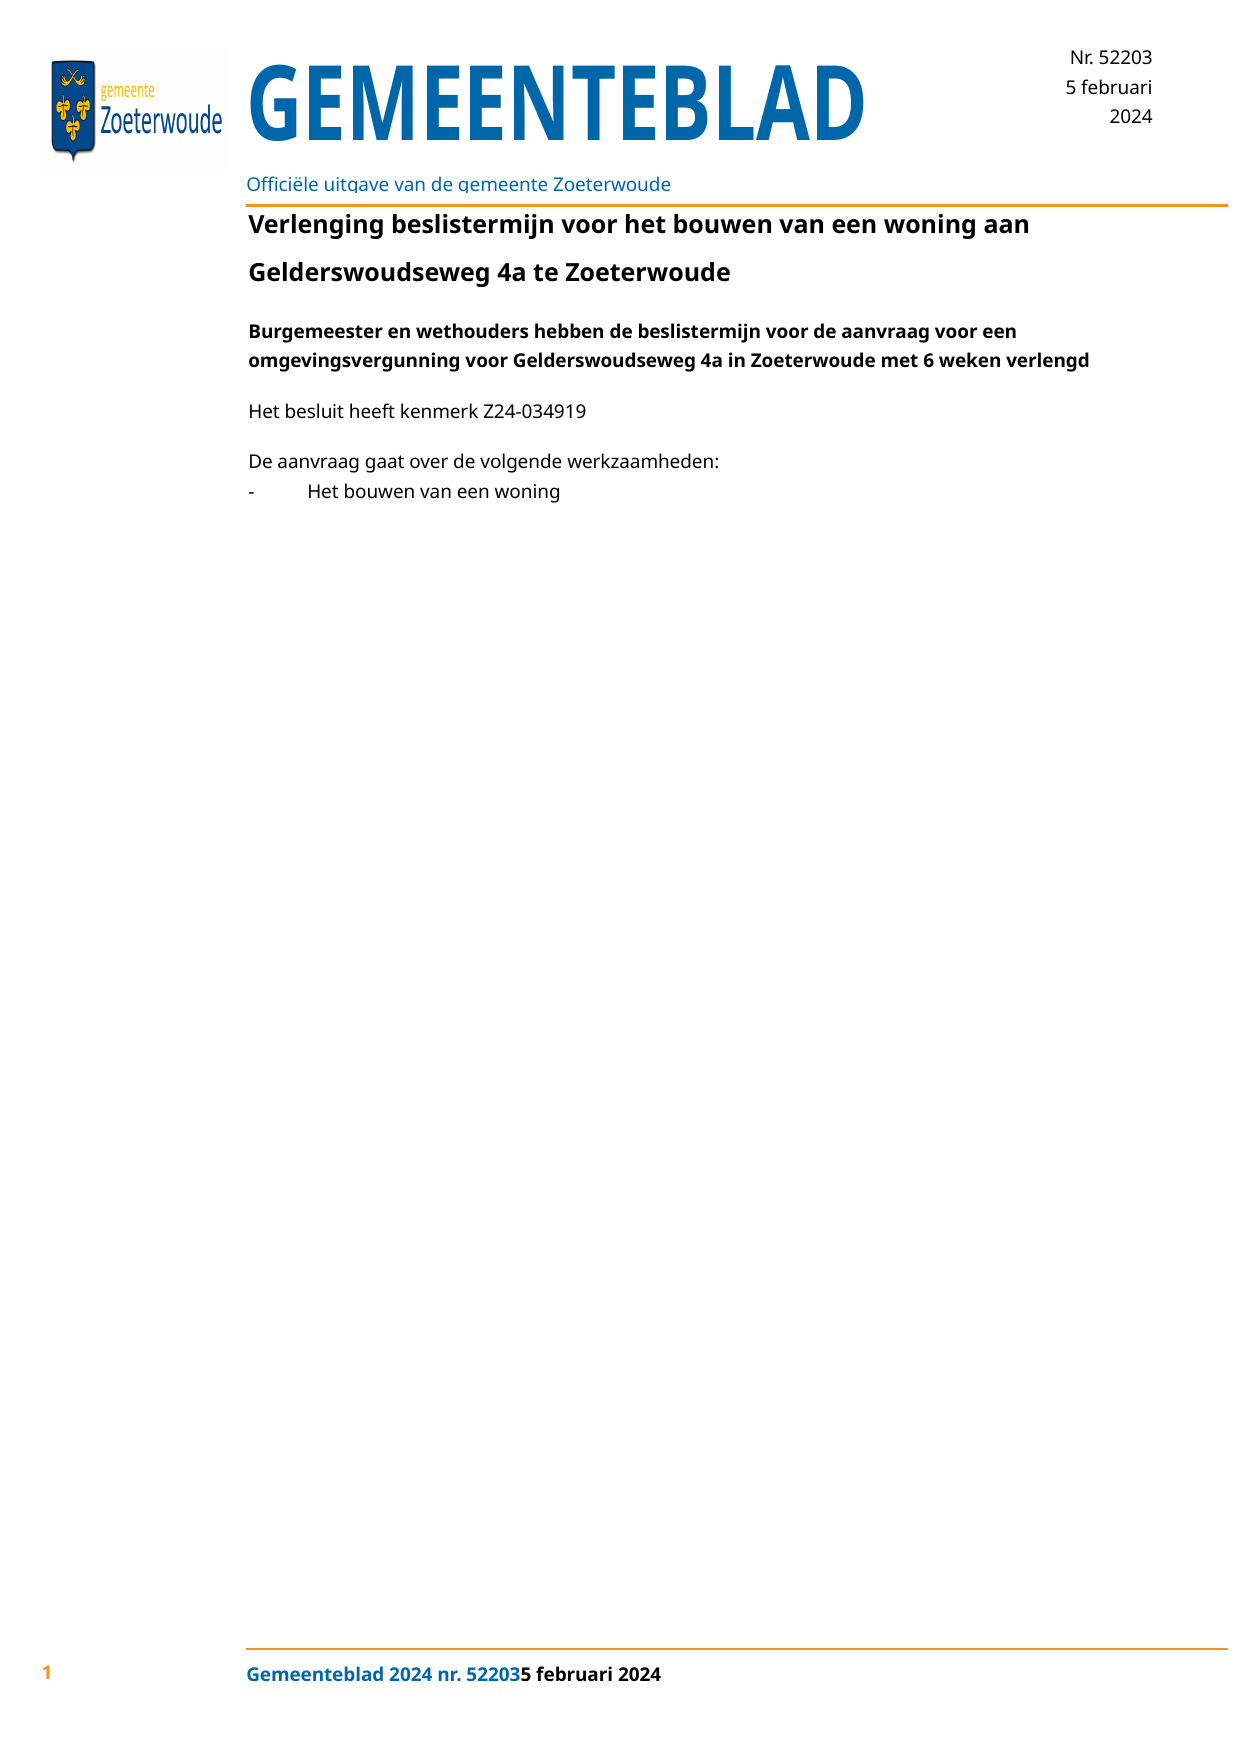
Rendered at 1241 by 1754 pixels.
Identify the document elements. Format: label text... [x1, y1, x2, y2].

text De aanvraag gaat over de volgende werkzaamheden: [248, 448, 1152, 474]
text Burgemeester en wethouders hebben de beslistermijn voor de aanvraag voor een omgevingsvergunning voor Gelderswoudseweg 4a in Zoeterwoude met 6 weken verlengd [248, 318, 1152, 373]
text Het besluit heeft kenmerk Z24-034919 [248, 398, 1152, 424]
list Het bouwen van een woning [248, 478, 1152, 504]
picture [41, 47, 231, 172]
text Verlenging beslistermijn voor het bouwen van een woning aan Gelderswoudseweg 4a te Zoeterwoude [248, 207, 1152, 288]
